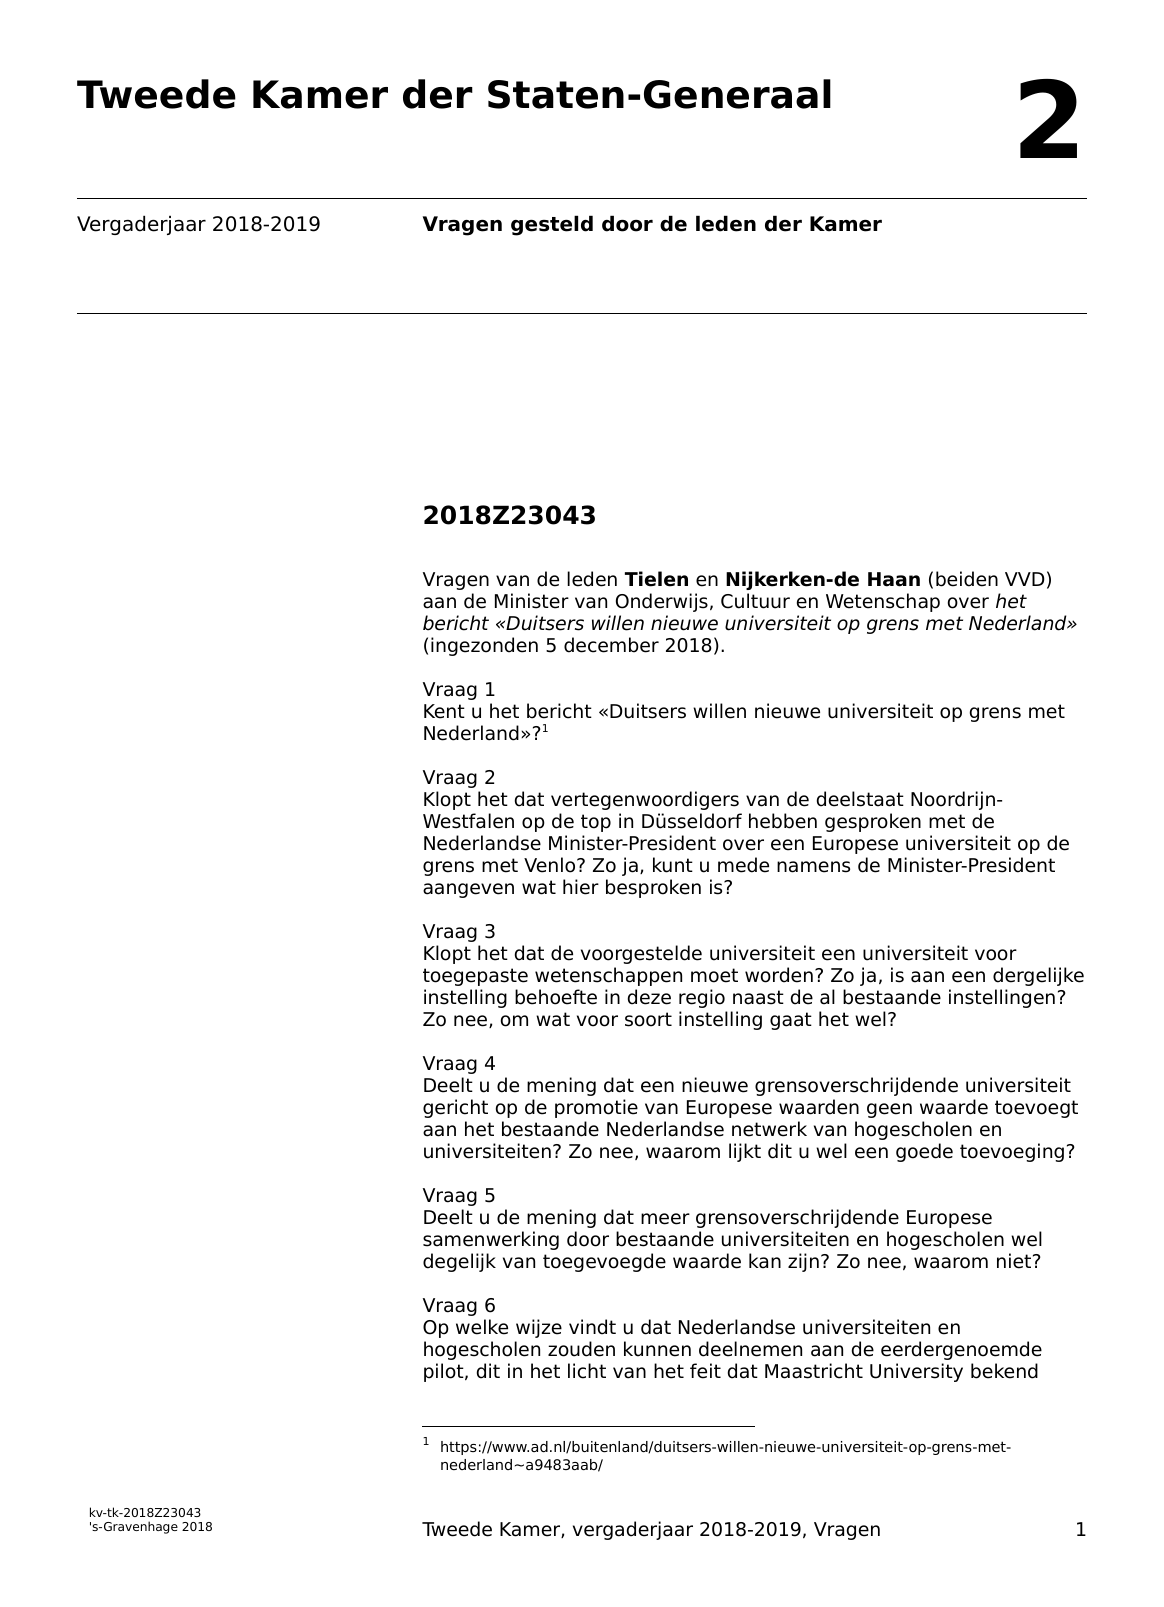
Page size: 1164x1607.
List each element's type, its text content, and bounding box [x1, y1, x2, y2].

text Vraag 3 [422, 921, 1087, 943]
text Op welke wijze vindt u dat Nederlandse universiteiten en hogescholen zouden kunnen deelnemen aan de eerdergenoemde pilot, dit in het licht van het feit dat Maastricht University bekend [422, 1317, 1087, 1383]
text Deelt u de mening dat een nieuwe grensoverschrijdende universiteit gericht op de promotie van Europese waarden geen waarde toevoegt aan het bestaande Nederlandse netwerk van hogescholen en universiteiten? Zo nee, waarom lijkt dit u wel een goede toevoeging? [422, 1075, 1087, 1163]
text kv-tk-2018Z23043 [88, 1506, 323, 1520]
text Vraag 1 [422, 679, 1087, 701]
text Vraag 2 [422, 767, 1087, 789]
text Vraag 6 [422, 1295, 1087, 1317]
text Vraag 5 [422, 1185, 1087, 1207]
table_header Tweede Kamer der Staten-Generaal [77, 59, 886, 198]
text Vraag 4 [422, 1053, 1087, 1075]
table_cell Vergaderjaar 2018-2019 [77, 199, 422, 313]
text Kent u het bericht «Duitsers willen nieuwe universiteit op grens met Nederland»? [422, 701, 1087, 745]
text Klopt het dat vertegenwoordigers van de deelstaat Noordrijn-Westfalen op de top in Düsseldorf hebben gesproken met de Nederlandse Minister-President over een Europese universiteit op de grens met Venlo? Zo ja, kunt u mede namens de Minister-President aangeven wat hier besproken is? [422, 789, 1087, 899]
text 2018Z23043 [422, 501, 1087, 531]
text Klopt het dat de voorgestelde universiteit een universiteit voor toegepaste wetenschappen moet worden? Zo ja, is aan een dergelijke instelling behoefte in deze regio naast de al bestaande instellingen? Zo nee, om wat voor soort instelling gaat het wel? [422, 943, 1087, 1031]
text Vragen van de leden Tielen en Nijkerken-de Haan (beiden VVD) aan de Minister van Onderwijs, Cultuur en Wetenschap over het bericht «Duitsers willen nieuwe universiteit op grens met Nederland» (ingezonden 5 december 2018). [422, 569, 1087, 657]
text https://www.ad.nl/buitenland/duitsers-willen-nieuwe-universiteit-op-grens-met-nederland~a9483aab/ [422, 1435, 1087, 1474]
table_header 2 [886, 59, 1087, 198]
text Deelt u de mening dat meer grensoverschrijdende Europese samenwerking door bestaande universiteiten en hogescholen wel degelijk van toegevoegde waarde kan zijn? Zo nee, waarom niet? [422, 1207, 1087, 1273]
text 's-Gravenhage 2018 [88, 1520, 323, 1534]
table_cell Vragen gesteld door de leden der Kamer [422, 199, 1087, 313]
